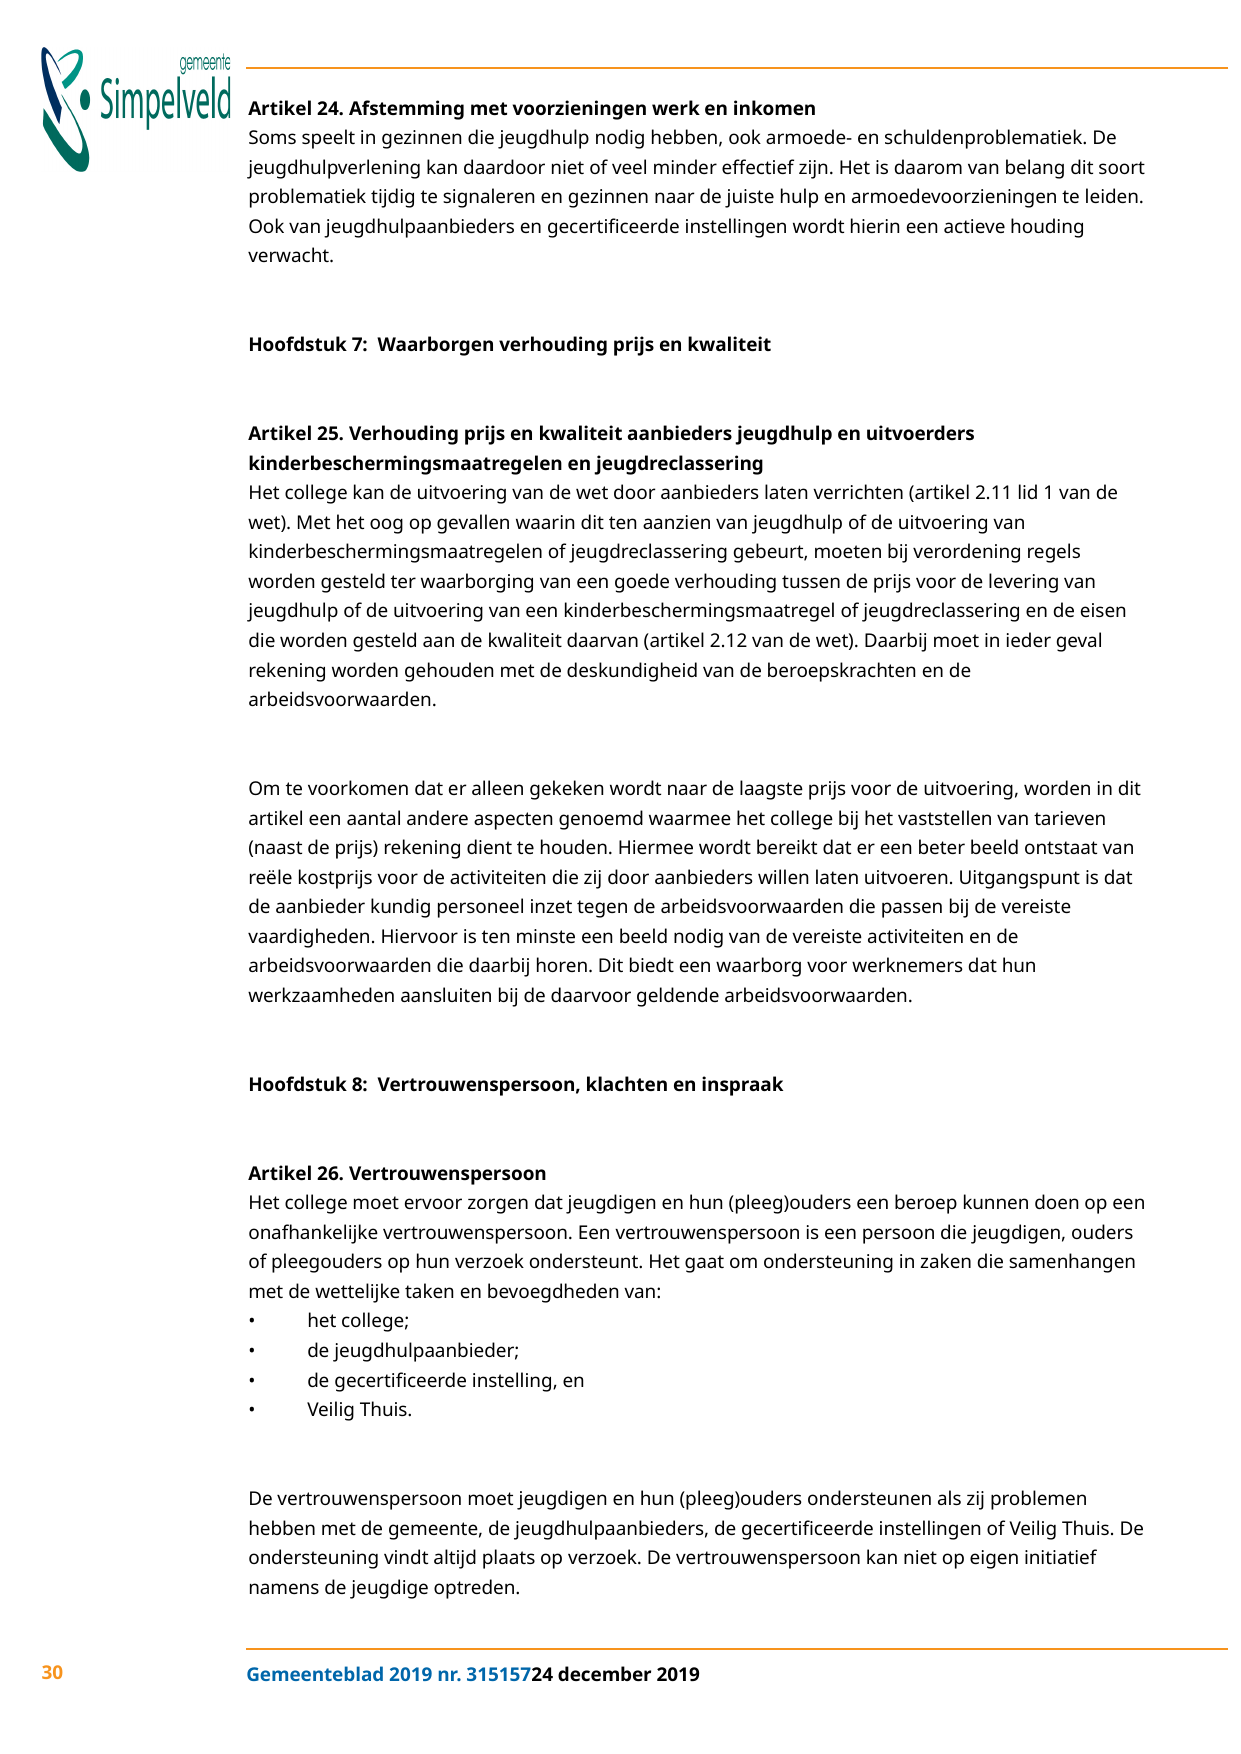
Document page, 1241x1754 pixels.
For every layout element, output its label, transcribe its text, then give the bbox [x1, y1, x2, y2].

list het college; [248, 1308, 1152, 1333]
text Hoofdstuk 8: Vertrouwenspersoon, klachten en inspraak [248, 1071, 1152, 1097]
list Veilig Thuis. [248, 1396, 1152, 1422]
text Soms speelt in gezinnen die jeugdhulp nodig hebben, ook armoede- en schuldenproblematiek. De jeugdhulpverlening kan daardoor niet of veel minder effectief zijn. Het is daarom van belang dit soort problematiek tijdig te signaleren en gezinnen naar de juiste hulp en armoedevoorzieningen te leiden. Ook van jeugdhulpaanbieders en gecertificeerde instellingen wordt hierin een actieve houding verwacht. [248, 124, 1152, 268]
text Om te voorkomen dat er alleen gekeken wordt naar de laagste prijs voor de uitvoering, worden in dit artikel een aantal andere aspecten genoemd waarmee het college bij het vaststellen van tarieven (naast de prijs) rekening dient te houden. Hiermee wordt bereikt dat er een beter beeld ontstaat van reële kostprijs voor de activiteiten die zij door aanbieders willen laten uitvoeren. Uitgangspunt is dat de aanbieder kundig personeel inzet tegen de arbeidsvoorwaarden die passen bij de vereiste vaardigheden. Hiervoor is ten minste een beeld nodig van de vereiste activiteiten en de arbeidsvoorwaarden die daarbij horen. Dit biedt een waarborg voor werknemers dat hun werkzaamheden aansluiten bij de daarvoor geldende arbeidsvoorwaarden. [248, 775, 1152, 1008]
text Artikel 25. Verhouding prijs en kwaliteit aanbieders jeugdhulp en uitvoerders kinderbeschermingsmaatregelen en jeugdreclassering [248, 420, 1152, 476]
text Artikel 26. Vertrouwenspersoon [248, 1160, 1152, 1186]
text Hoofdstuk 7: Waarborgen verhouding prijs en kwaliteit [248, 331, 1152, 357]
text Het college kan de uitvoering van de wet door aanbieders laten verrichten (artikel 2.11 lid 1 van de wet). Met het oog op gevallen waarin dit ten aanzien van jeugdhulp of de uitvoering van kinderbeschermingsmaatregelen of jeugdreclassering gebeurt, moeten bij verordening regels worden gesteld ter waarborging van een goede verhouding tussen de prijs voor de levering van jeugdhulp of de uitvoering van een kinderbeschermingsmaatregel of jeugdreclassering en de eisen die worden gesteld aan de kwaliteit daarvan (artikel 2.12 van de wet). Daarbij moet in ieder geval rekening worden gehouden met de deskundigheid van de beroepskrachten en de arbeidsvoorwaarden. [248, 479, 1152, 712]
text Het college moet ervoor zorgen dat jeugdigen en hun (pleeg)ouders een beroep kunnen doen op een onafhankelijke vertrouwenspersoon. Een vertrouwenspersoon is een persoon die jeugdigen, ouders of pleegouders op hun verzoek ondersteunt. Het gaat om ondersteuning in zaken die samenhangen met de wettelijke taken en bevoegdheden van: [248, 1189, 1152, 1304]
list de jeugdhulpaanbieder; [248, 1337, 1152, 1363]
text De vertrouwenspersoon moet jeugdigen en hun (pleeg)ouders ondersteunen als zij problemen hebben met de gemeente, de jeugdhulpaanbieders, de gecertificeerde instellingen of Veilig Thuis. De ondersteuning vindt altijd plaats op verzoek. De vertrouwenspersoon kan niet op eigen initiatief namens de jeugdige optreden. [248, 1485, 1152, 1600]
text Artikel 24. Afstemming met voorzieningen werk en inkomen [248, 95, 1152, 121]
picture [41, 47, 231, 172]
list de gecertificeerde instelling, en [248, 1367, 1152, 1393]
